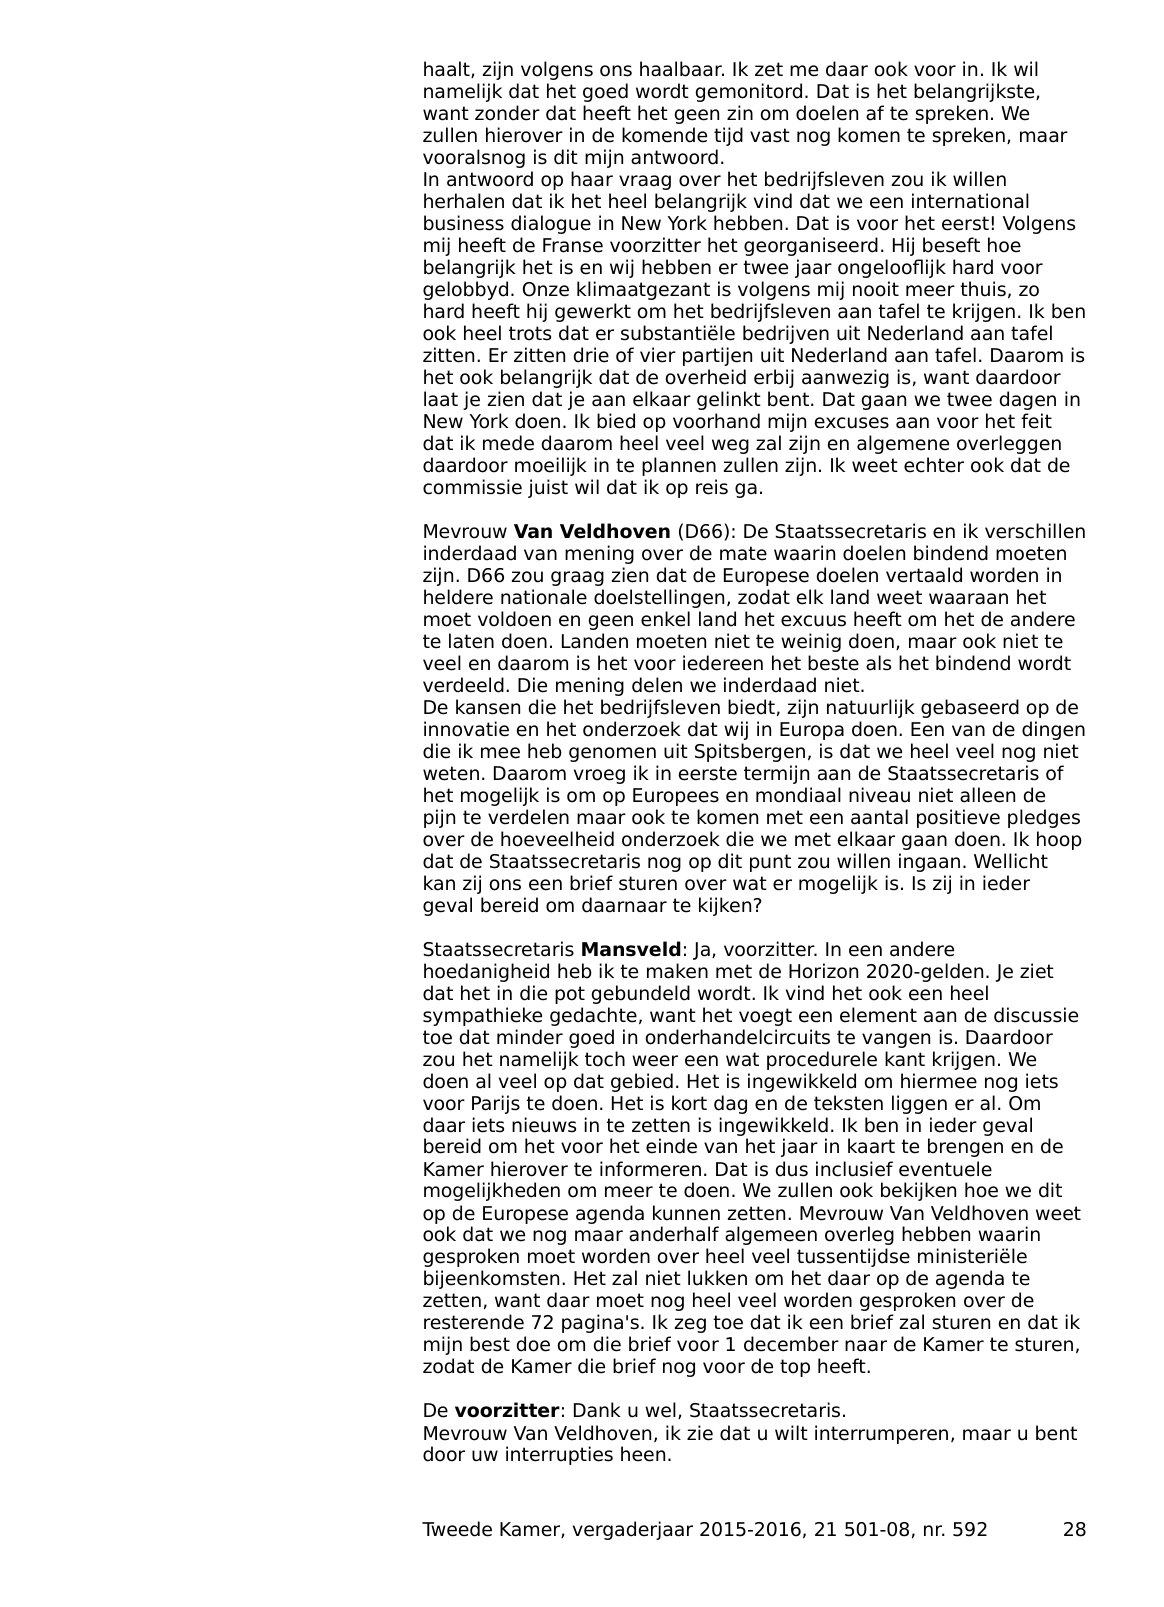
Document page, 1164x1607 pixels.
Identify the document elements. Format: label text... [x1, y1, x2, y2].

text Mevrouw Van Veldhoven, ik zie dat u wilt interrumperen, maar u bent door uw interrupties heen. [422, 1422, 1087, 1466]
text In antwoord op haar vraag over het bedrijfsleven zou ik willen herhalen dat ik het heel belangrijk vind dat we een international business dialogue in New York hebben. Dat is voor het eerst! Volgens mij heeft de Franse voorzitter het georganiseerd. Hij beseft hoe belangrijk het is en wij hebben er twee jaar ongelooflijk hard voor gelobbyd. Onze klimaatgezant is volgens mij nooit meer thuis, zo hard heeft hij gewerkt om het bedrijfsleven aan tafel te krijgen. Ik ben ook heel trots dat er substantiële bedrijven uit Nederland aan tafel zitten. Er zitten drie of vier partijen uit Nederland aan tafel. Daarom is het ook belangrijk dat de overheid erbij aanwezig is, want daardoor laat je zien dat je aan elkaar gelinkt bent. Dat gaan we twee dagen in New York doen. Ik bied op voorhand mijn excuses aan voor het feit dat ik mede daarom heel veel weg zal zijn en algemene overleggen daardoor moeilijk in te plannen zullen zijn. Ik weet echter ook dat de commissie juist wil dat ik op reis ga. [422, 169, 1087, 499]
text Staatssecretaris Mansveld: Ja, voorzitter. In een andere hoedanigheid heb ik te maken met de Horizon 2020-gelden. Je ziet dat het in die pot gebundeld wordt. Ik vind het ook een heel sympathieke gedachte, want het voegt een element aan de discussie toe dat minder goed in onderhandelcircuits te vangen is. Daardoor zou het namelijk toch weer een wat procedurele kant krijgen. We doen al veel op dat gebied. Het is ingewikkeld om hiermee nog iets voor Parijs te doen. Het is kort dag en de teksten liggen er al. Om daar iets nieuws in te zetten is ingewikkeld. Ik ben in ieder geval bereid om het voor het einde van het jaar in kaart te brengen en de Kamer hierover te informeren. Dat is dus inclusief eventuele mogelijkheden om meer te doen. We zullen ook bekijken hoe we dit op de Europese agenda kunnen zetten. Mevrouw Van Veldhoven weet ook dat we nog maar anderhalf algemeen overleg hebben waarin gesproken moet worden over heel veel tussentijdse ministeriële bijeenkomsten. Het zal niet lukken om het daar op de agenda te zetten, want daar moet nog heel veel worden gesproken over de resterende 72 pagina's. Ik zeg toe dat ik een brief zal sturen en dat ik mijn best doe om die brief voor 1 december naar de Kamer te sturen, zodat de Kamer die brief nog voor de top heeft. [422, 939, 1087, 1378]
text haalt, zijn volgens ons haalbaar. Ik zet me daar ook voor in. Ik wil namelijk dat het goed wordt gemonitord. Dat is het belangrijkste, want zonder dat heeft het geen zin om doelen af te spreken. We zullen hierover in de komende tijd vast nog komen te spreken, maar vooralsnog is dit mijn antwoord. [422, 59, 1087, 169]
text De kansen die het bedrijfsleven biedt, zijn natuurlijk gebaseerd op de innovatie en het onderzoek dat wij in Europa doen. Een van de dingen die ik mee heb genomen uit Spitsbergen, is dat we heel veel nog niet weten. Daarom vroeg ik in eerste termijn aan de Staatssecretaris of het mogelijk is om op Europees en mondiaal niveau niet alleen de pijn te verdelen maar ook te komen met een aantal positieve pledges over de hoeveelheid onderzoek die we met elkaar gaan doen. Ik hoop dat de Staatssecretaris nog op dit punt zou willen ingaan. Wellicht kan zij ons een brief sturen over wat er mogelijk is. Is zij in ieder geval bereid om daarnaar te kijken? [422, 697, 1087, 916]
text De voorzitter: Dank u wel, Staatssecretaris. [422, 1400, 1087, 1422]
text Mevrouw Van Veldhoven (D66): De Staatssecretaris en ik verschillen inderdaad van mening over de mate waarin doelen bindend moeten zijn. D66 zou graag zien dat de Europese doelen vertaald worden in heldere nationale doelstellingen, zodat elk land weet waaraan het moet voldoen en geen enkel land het excuus heeft om het de andere te laten doen. Landen moeten niet te weinig doen, maar ook niet te veel en daarom is het voor iedereen het beste als het bindend wordt verdeeld. Die mening delen we inderdaad niet. [422, 521, 1087, 697]
